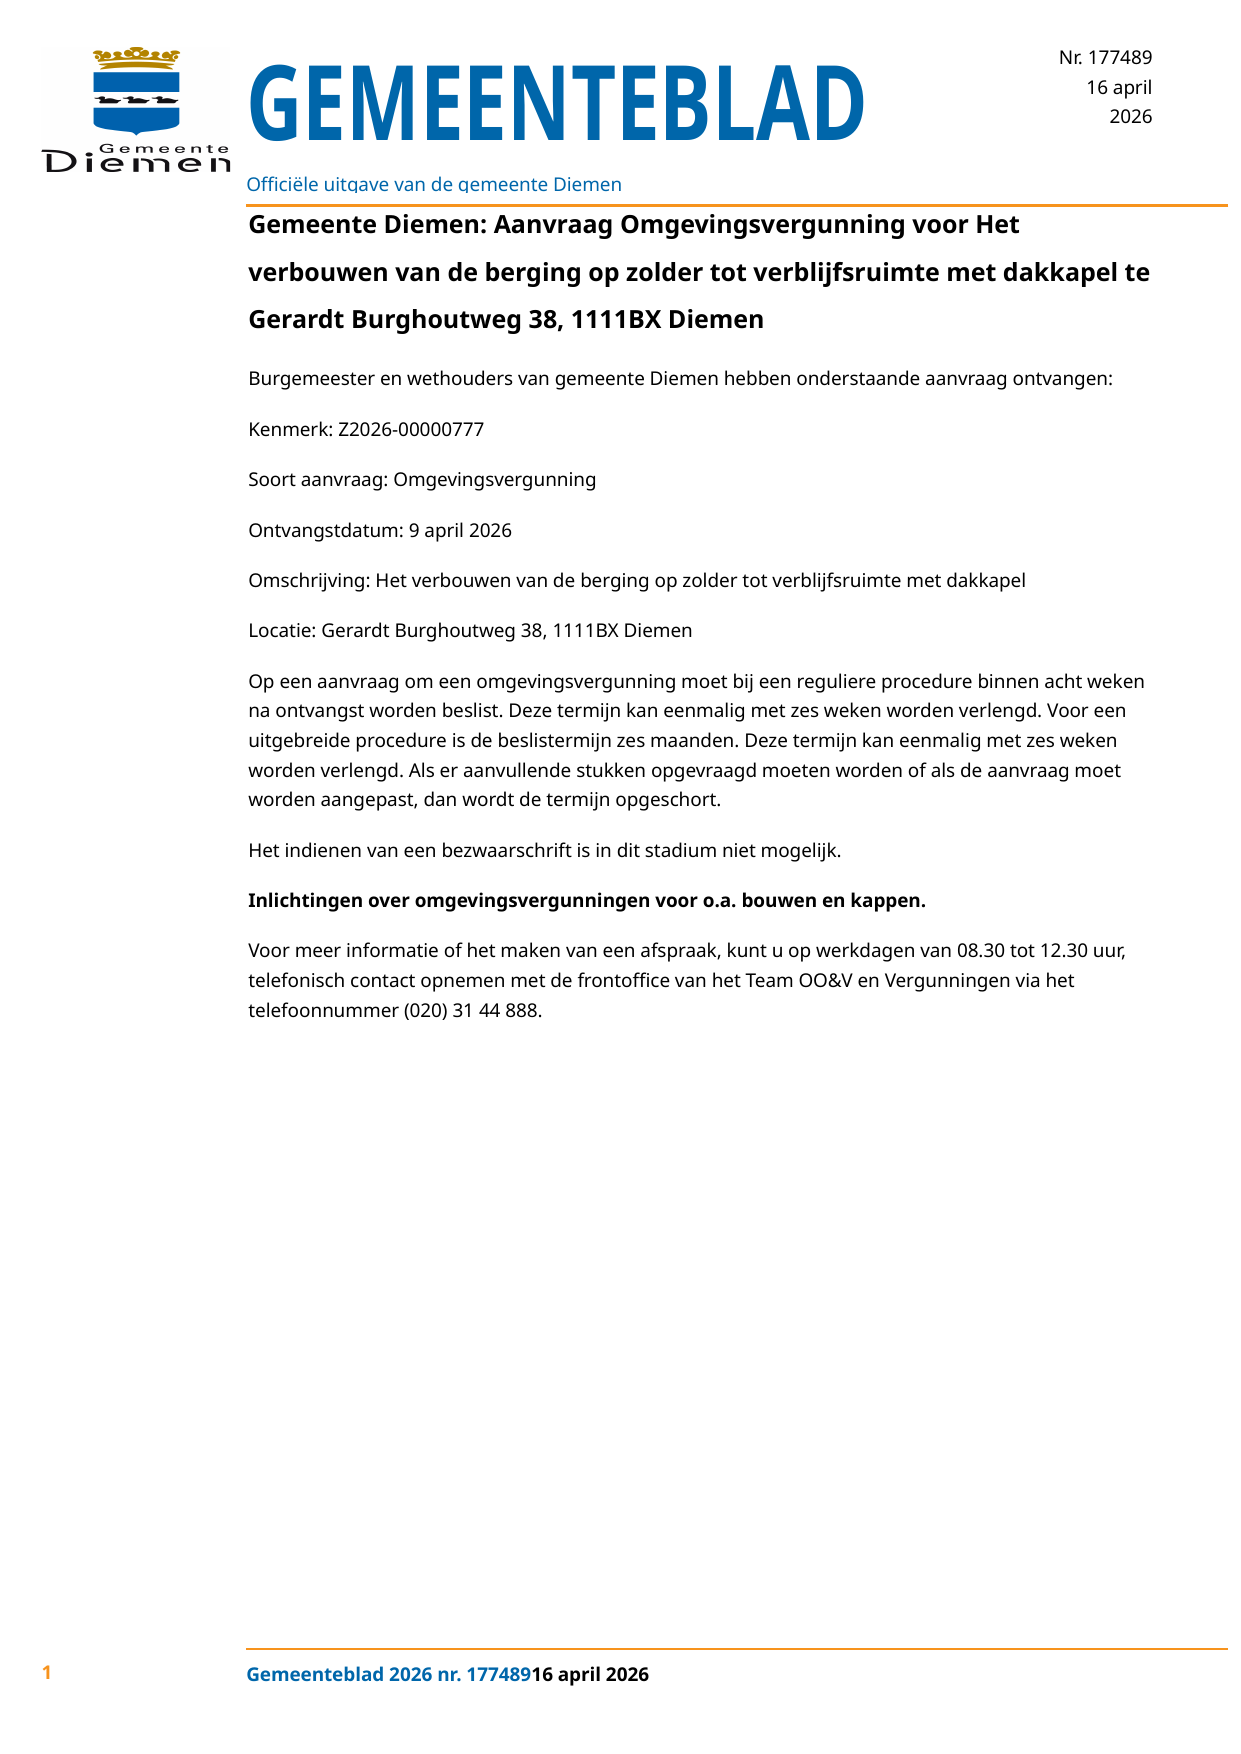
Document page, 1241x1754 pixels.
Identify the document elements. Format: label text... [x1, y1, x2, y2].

text Inlichtingen over omgevingsvergunningen voor o.a. bouwen en kappen. [248, 887, 1152, 913]
text Gemeente Diemen: Aanvraag Omgevingsvergunning voor Het verbouwen van de berging op zolder tot verblijfsruimte met dakkapel te Gerardt Burghoutweg 38, 1111BX Diemen [248, 207, 1152, 336]
text Soort aanvraag: Omgevingsvergunning [248, 466, 1152, 492]
text Omschrijving: Het verbouwen van de berging op zolder tot verblijfsruimte met dakkapel [248, 567, 1152, 593]
text Het indienen van een bezwaarschrift is in dit stadium niet mogelijk. [248, 837, 1152, 862]
text Locatie: Gerardt Burghoutweg 38, 1111BX Diemen [248, 618, 1152, 643]
text Op een aanvraag om een omgevingsvergunning moet bij een reguliere procedure binnen acht weken na ontvangst worden beslist. Deze termijn kan eenmalig met zes weken worden verlengd. Voor een uitgebreide procedure is de beslistermijn zes maanden. Deze termijn kan eenmalig met zes weken worden verlengd. Als er aanvullende stukken opgevraagd moeten worden of als de aanvraag moet worden aangepast, dan wordt de termijn opgeschort. [248, 668, 1152, 812]
text Voor meer informatie of het maken van een afspraak, kunt u op werkdagen van 08.30 tot 12.30 uur, telefonisch contact opnemen met de frontoffice van het Team OO&V en Vergunningen via het telefoonnummer (020) 31 44 888. [248, 938, 1152, 1022]
picture [41, 47, 231, 172]
text Kenmerk: Z2026-00000777 [248, 416, 1152, 442]
text Burgemeester en wethouders van gemeente Diemen hebben onderstaande aanvraag ontvangen: [248, 366, 1152, 391]
text Ontvangstdatum: 9 april 2026 [248, 517, 1152, 542]
